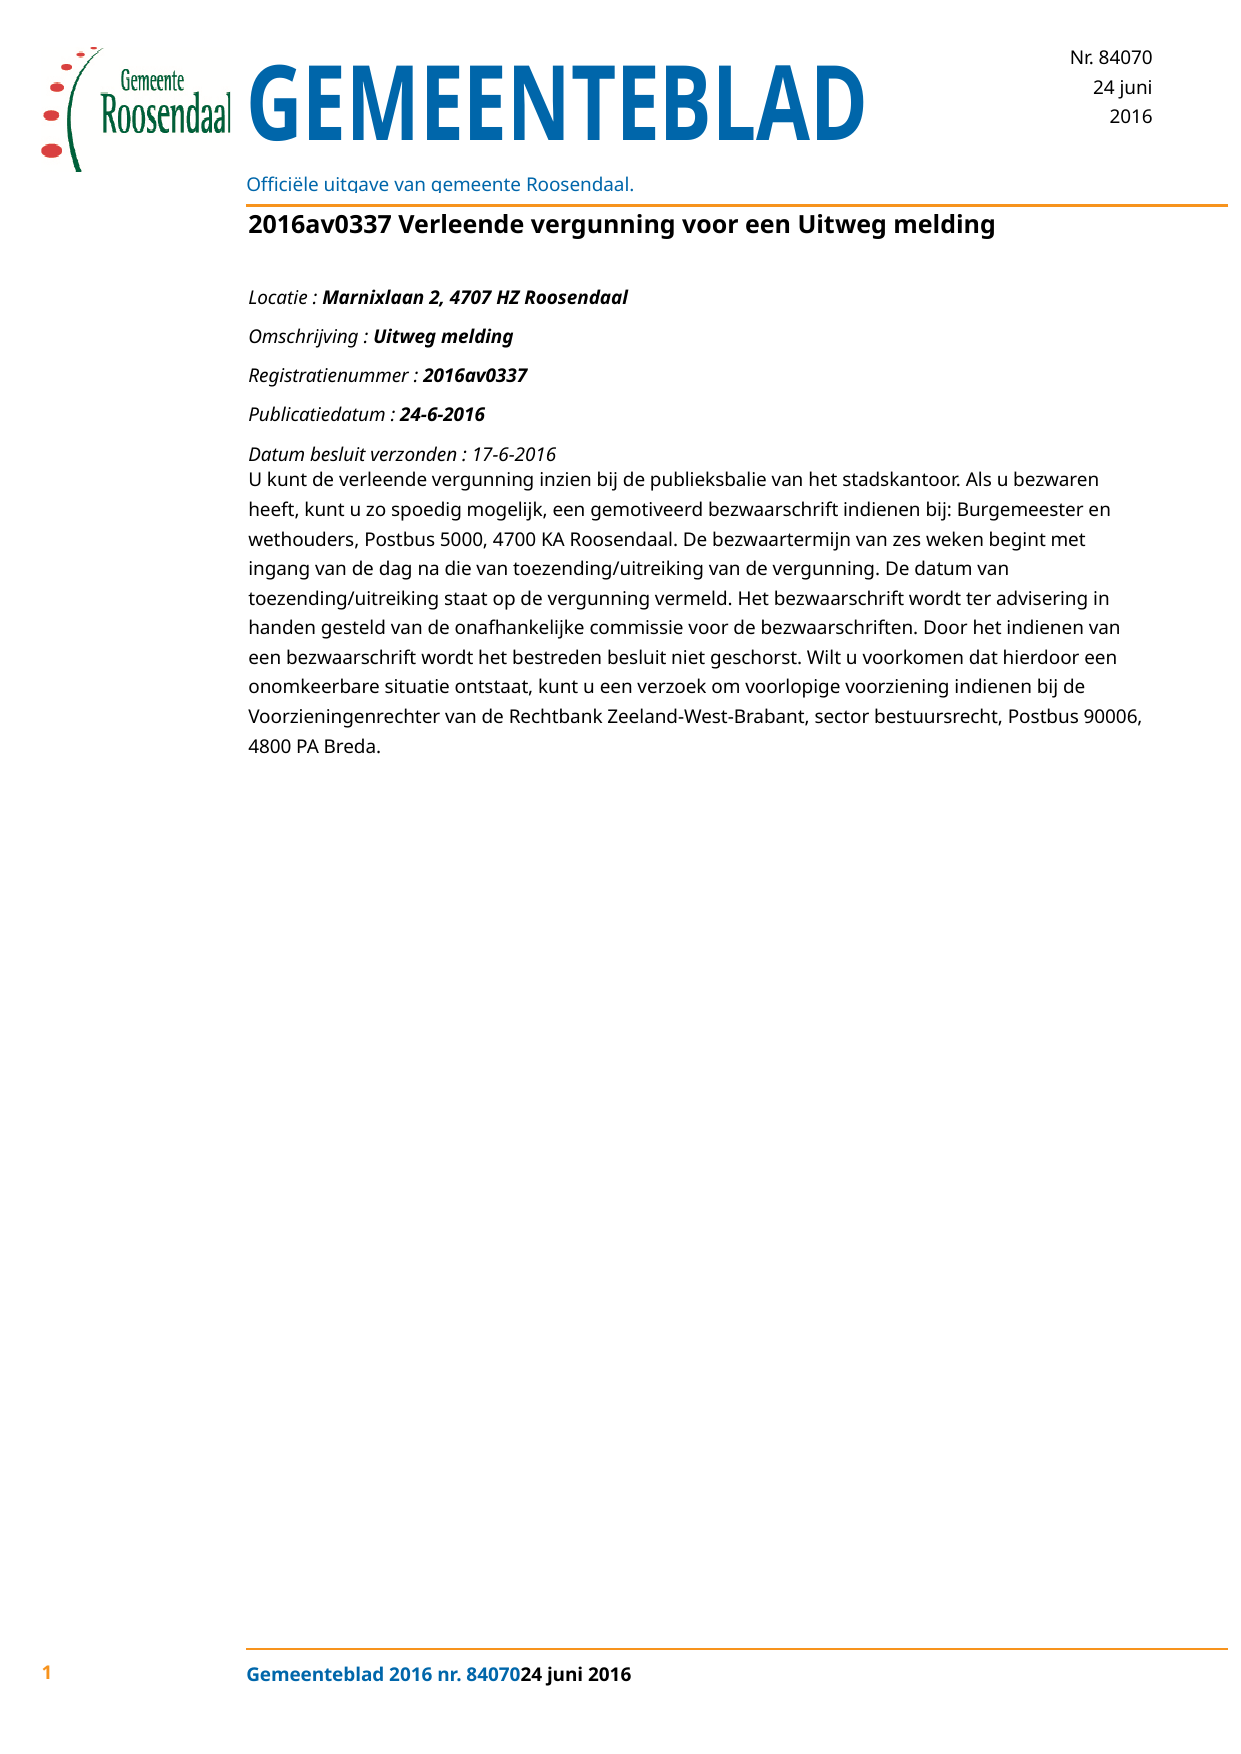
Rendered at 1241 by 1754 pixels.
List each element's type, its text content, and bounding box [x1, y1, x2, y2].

picture [41, 47, 231, 172]
text Datum besluit verzonden : 17-6-2016 [248, 441, 1152, 467]
text Locatie : Marnixlaan 2, 4707 HZ Roosendaal [248, 284, 1152, 309]
text Publicatiedatum : 24-6-2016 [248, 402, 1152, 427]
text 2016av0337 Verleende vergunning voor een Uitweg melding [248, 207, 1152, 241]
text Registratienummer : 2016av0337 [248, 362, 1152, 388]
text Omschrijving : Uitweg melding [248, 323, 1152, 349]
text U kunt de verleende vergunning inzien bij de publieksbalie van het stadskantoor. Als u bezwaren heeft, kunt u zo spoedig mogelijk, een gemotiveerd bezwaarschrift indienen bij: Burgemeester en wethouders, Postbus 5000, 4700 KA Roosendaal. De bezwaartermijn van zes weken begint met ingang van de dag na die van toezending/uitreiking van de vergunning. De datum van toezending/uitreiking staat op de vergunning vermeld. Het bezwaarschrift wordt ter advisering in handen gesteld van de onafhankelijke commissie voor de bezwaarschriften. Door het indienen van een bezwaarschrift wordt het bestreden besluit niet geschorst. Wilt u voorkomen dat hierdoor een onomkeerbare situatie ontstaat, kunt u een verzoek om voorlopige voorziening indienen bij de Voorzieningenrechter van de Rechtbank Zeeland-West-Brabant, sector bestuursrecht, Postbus 90006, 4800 PA Breda. [248, 467, 1152, 759]
